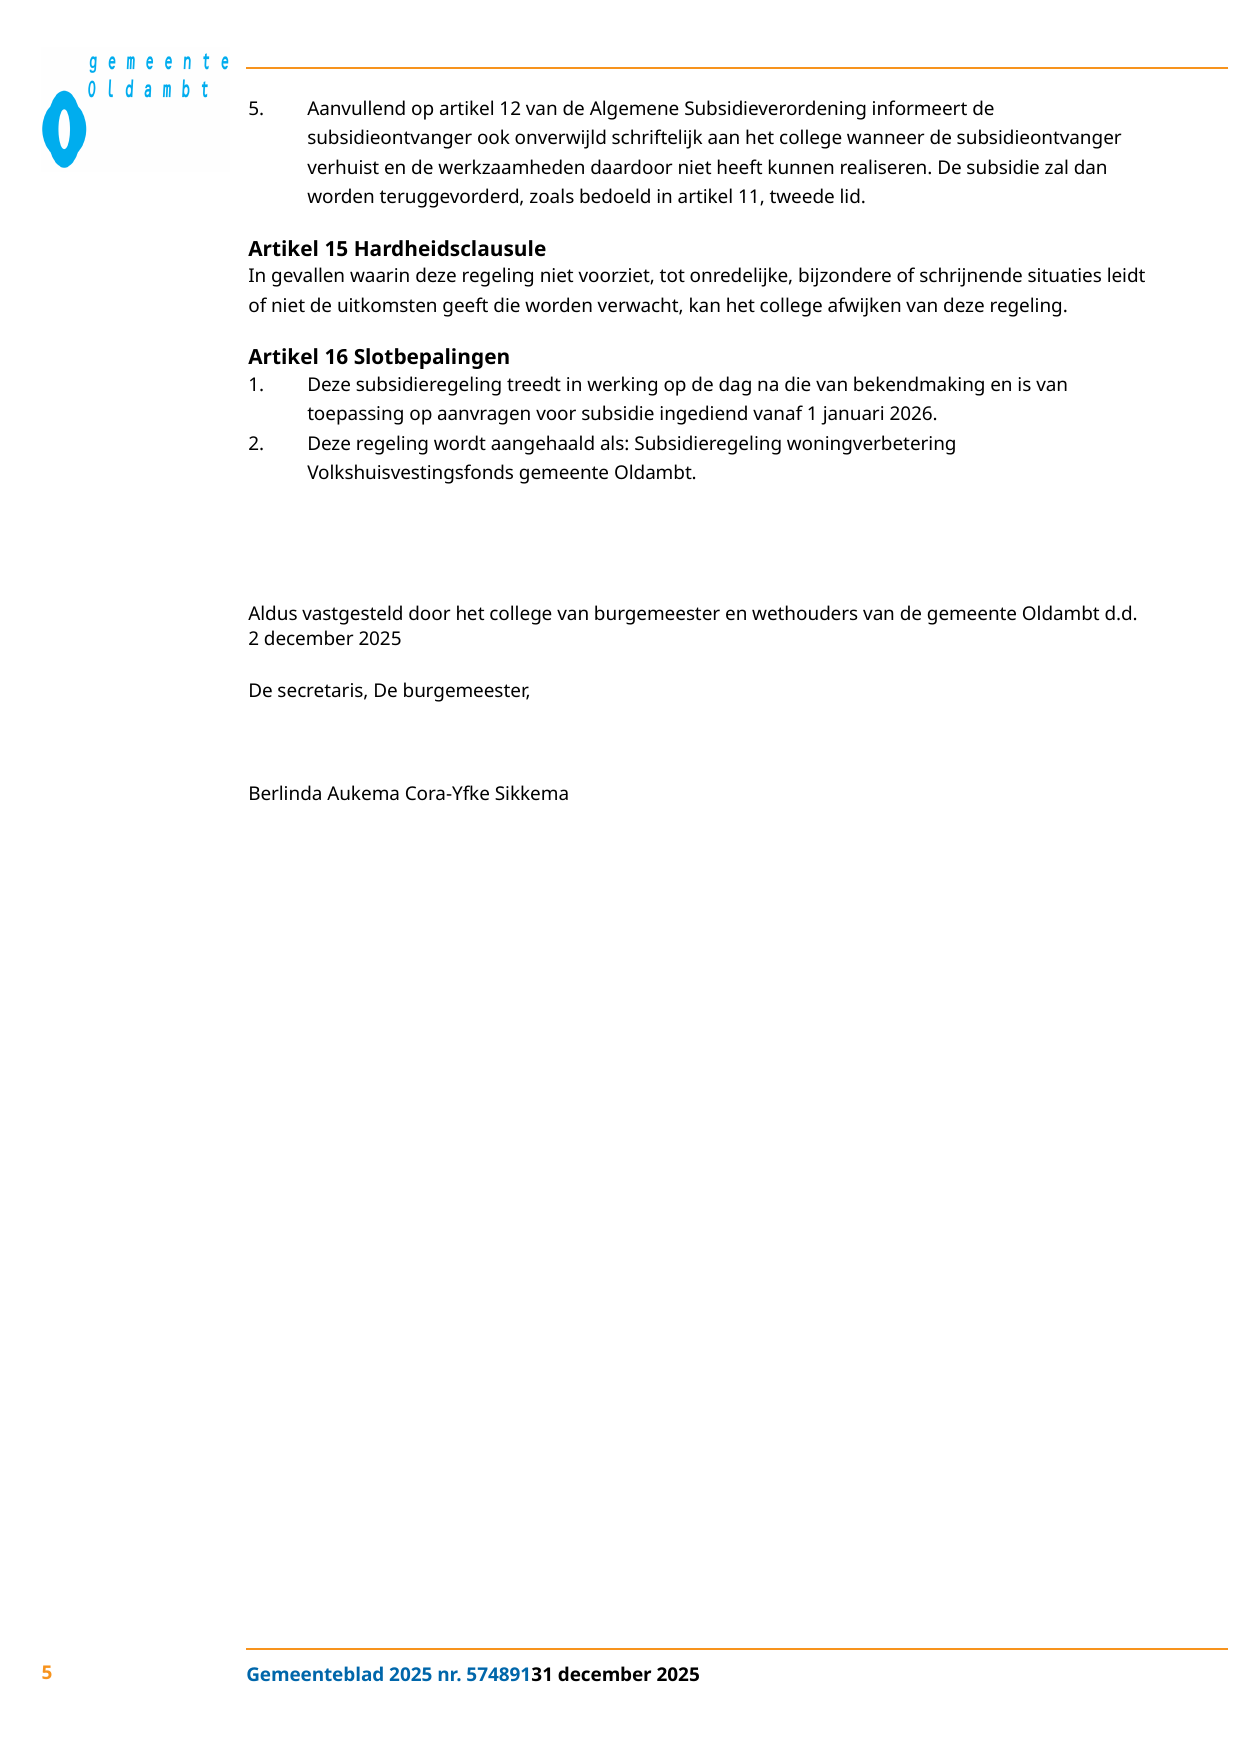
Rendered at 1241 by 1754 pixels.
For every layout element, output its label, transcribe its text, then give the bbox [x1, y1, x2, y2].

list Aanvullend op artikel 12 van de Algemene Subsidieverordening informeert de subsidieontvanger ook onverwijld schriftelijk aan het college wanneer de subsidieontvanger verhuist en de werkzaamheden daardoor niet heeft kunnen realiseren. De subsidie zal dan worden teruggevorderd, zoals bedoeld in artikel 11, tweede lid. [248, 95, 1152, 209]
list Deze regeling wordt aangehaald als: Subsidieregeling woningverbetering Volkshuisvestingsfonds gemeente Oldambt. [248, 430, 1152, 485]
text Artikel 16 Slotbepalingen [248, 342, 1152, 371]
list Deze subsidieregeling treedt in werking op de dag na die van bekendmaking en is van toepassing op aanvragen voor subsidie ingediend vanaf 1 januari 2026. [248, 371, 1152, 426]
text In gevallen waarin deze regeling niet voorziet, tot onredelijke, bijzondere of schrijnende situaties leidt of niet de uitkomsten geeft die worden verwacht, kan het college afwijken van deze regeling. [248, 262, 1152, 318]
text Berlinda Aukema Cora-Yfke Sikkema [248, 780, 1152, 806]
text Aldus vastgesteld door het college van burgemeester en wethouders van de gemeente Oldambt d.d. 2 december 2025 [248, 600, 1152, 651]
text Artikel 15 Hardheidsclausule [248, 234, 1152, 262]
picture [41, 47, 231, 172]
text De secretaris, De burgemeester, [248, 677, 1152, 703]
